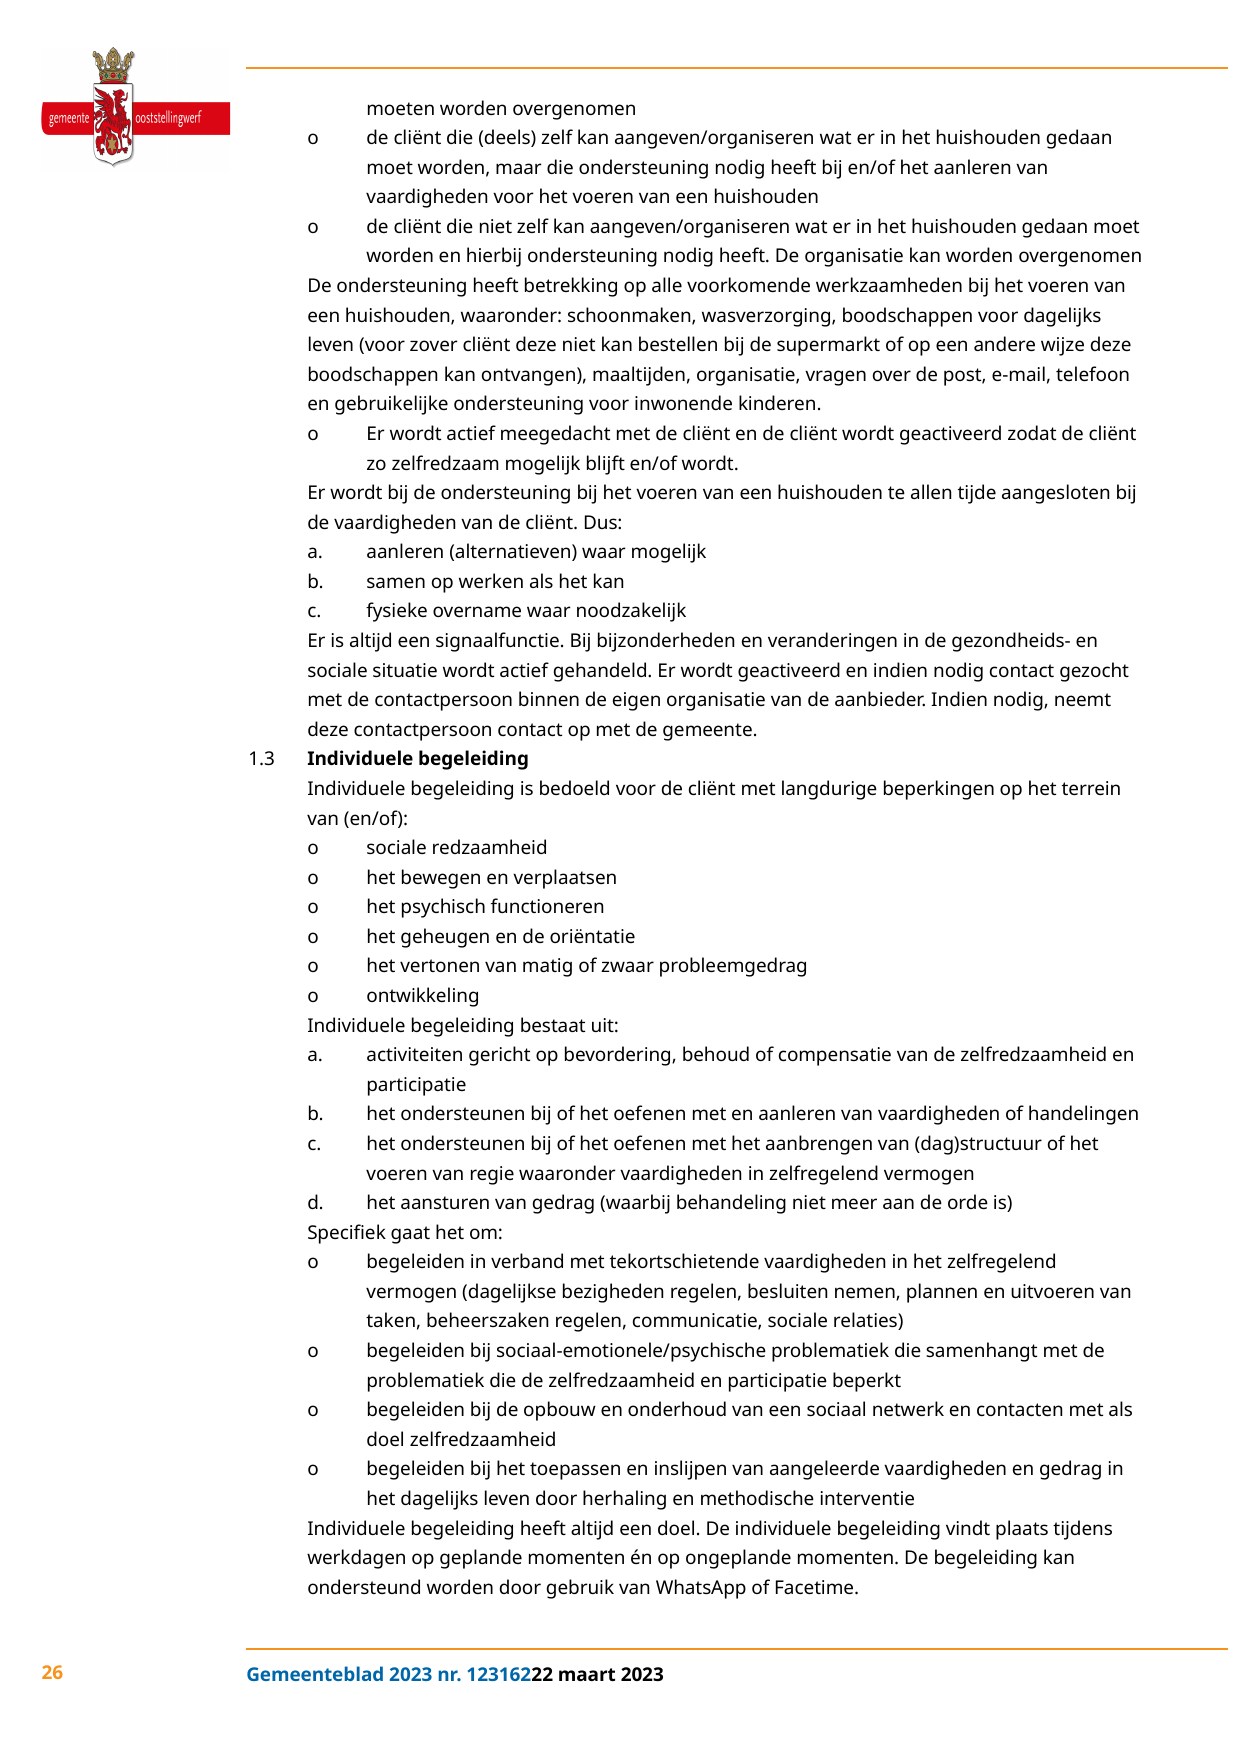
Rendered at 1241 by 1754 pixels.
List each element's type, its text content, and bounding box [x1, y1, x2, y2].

picture [41, 47, 231, 172]
list fysieke overname waar noodzakelijk [307, 598, 1152, 623]
list sociale redzaamheid [307, 834, 1152, 860]
list begeleiden bij sociaal-emotionele/psychische problematiek die samenhangt met de problematiek die de zelfredzaamheid en participatie beperkt [307, 1337, 1152, 1393]
list Individuele begeleiding [248, 746, 1152, 771]
list Er is altijd een signaalfunctie. Bij bijzonderheden en veranderingen in de gezondheids- en sociale situatie wordt actief gehandeld. Er wordt geactiveerd en indien nodig contact gezocht met de contactpersoon binnen de eigen organisatie van de aanbieder. Indien nodig, neemt deze contactpersoon contact op met de gemeente. [248, 627, 1152, 742]
list de cliënt die (deels) zelf kan aangeven/organiseren wat er in het huishouden gedaan moet worden, maar die ondersteuning nodig heeft bij en/of het aanleren van vaardigheden voor het voeren van een huishouden [307, 124, 1152, 209]
list het vertonen van matig of zwaar probleemgedrag [307, 953, 1152, 978]
list begeleiden bij de opbouw en onderhoud van een sociaal netwerk en contacten met als doel zelfredzaamheid [307, 1396, 1152, 1452]
list Specifiek gaat het om: [248, 1219, 1152, 1245]
list samen op werken als het kan [307, 568, 1152, 594]
list De ondersteuning heeft betrekking op alle voorkomende werkzaamheden bij het voeren van een huishouden, waaronder: schoonmaken, wasverzorging, boodschappen voor dagelijks leven (voor zover cliënt deze niet kan bestellen bij de supermarkt of op een andere wijze deze boodschappen kan ontvangen), maaltijden, organisatie, vragen over de post, e-mail, telefoon en gebruikelijke ondersteuning voor inwonende kinderen. [248, 272, 1152, 416]
list het ondersteunen bij of het oefenen met het aanbrengen van (dag)structuur of het voeren van regie waaronder vaardigheden in zelfregelend vermogen [307, 1130, 1152, 1186]
list Er wordt actief meegedacht met de cliënt en de cliënt wordt geactiveerd zodat de cliënt zo zelfredzaam mogelijk blijft en/of wordt. [307, 420, 1152, 476]
list het psychisch functioneren [307, 893, 1152, 919]
list de cliënt die niet zelf kan aangeven/organiseren wat er in het huishouden gedaan moet worden en hierbij ondersteuning nodig heeft. De organisatie kan worden overgenomen [307, 213, 1152, 268]
list Individuele begeleiding heeft altijd een doel. De individuele begeleiding vindt plaats tijdens werkdagen op geplande momenten én op ongeplande momenten. De begeleiding kan ondersteund worden door gebruik van WhatsApp of Facetime. [248, 1515, 1152, 1600]
list het bewegen en verplaatsen [307, 864, 1152, 890]
list het ondersteunen bij of het oefenen met en aanleren van vaardigheden of handelingen [307, 1101, 1152, 1126]
list Individuele begeleiding is bedoeld voor de cliënt met langdurige beperkingen op het terrein van (en/of): [248, 775, 1152, 831]
list het aansturen van gedrag (waarbij behandeling niet meer aan de orde is) [307, 1189, 1152, 1215]
list Individuele begeleiding bestaat uit: [248, 1012, 1152, 1038]
list Er wordt bij de ondersteuning bij het voeren van een huishouden te allen tijde aangesloten bij de vaardigheden van de cliënt. Dus: [248, 479, 1152, 535]
list het geheugen en de oriëntatie [307, 923, 1152, 949]
list ontwikkeling [307, 982, 1152, 1008]
list moeten worden overgenomen [307, 95, 1152, 121]
list begeleiden in verband met tekortschietende vaardigheden in het zelfregelend vermogen (dagelijkse bezigheden regelen, besluiten nemen, plannen en uitvoeren van taken, beheerszaken regelen, communicatie, sociale relaties) [307, 1248, 1152, 1333]
list activiteiten gericht op bevordering, behoud of compensatie van de zelfredzaamheid en participatie [307, 1041, 1152, 1097]
list aanleren (alternatieven) waar mogelijk [307, 538, 1152, 564]
list begeleiden bij het toepassen en inslijpen van aangeleerde vaardigheden en gedrag in het dagelijks leven door herhaling en methodische interventie [307, 1456, 1152, 1511]
